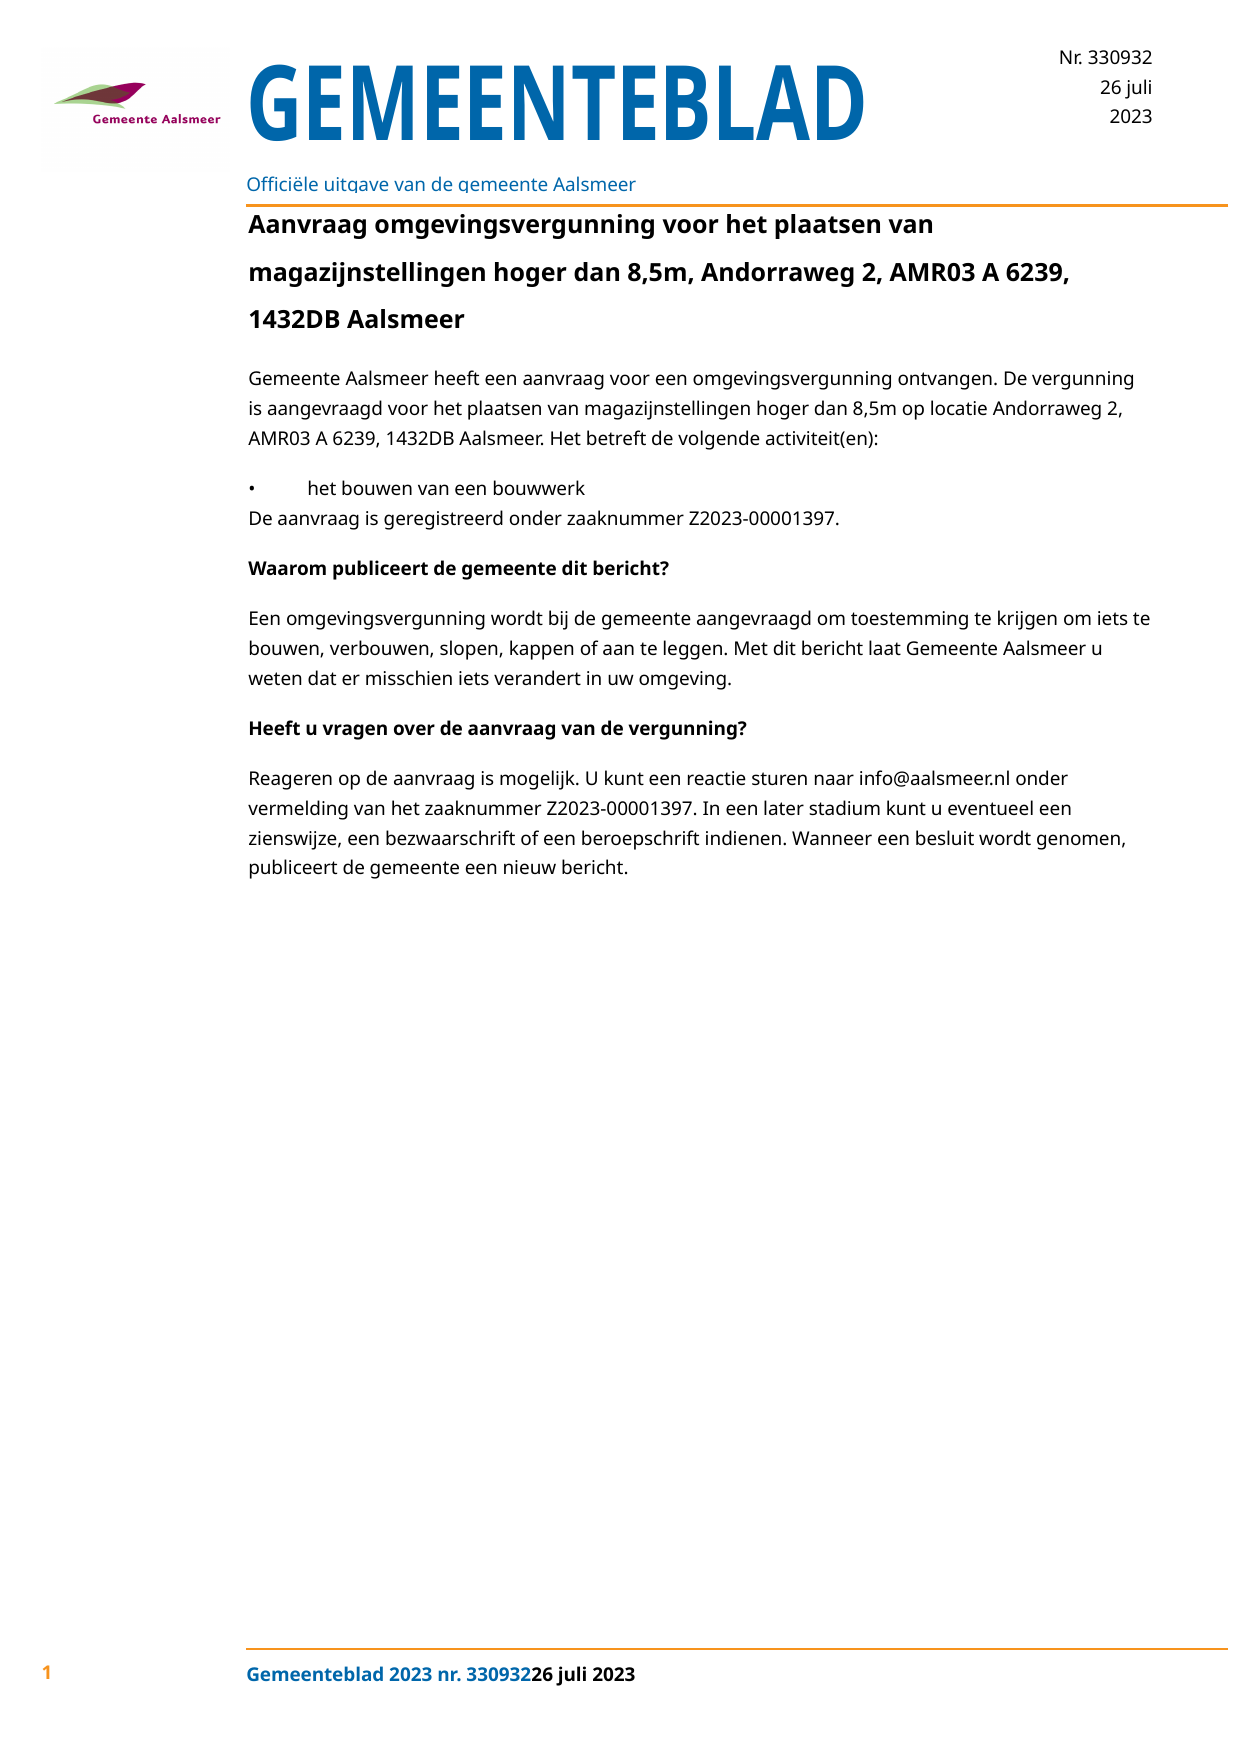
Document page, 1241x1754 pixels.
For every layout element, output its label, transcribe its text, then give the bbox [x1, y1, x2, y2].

text Waarom publiceert de gemeente dit bericht? [248, 555, 1152, 581]
text De aanvraag is geregistreerd onder zaaknummer Z2023-00001397. [248, 505, 1152, 530]
text Gemeente Aalsmeer heeft een aanvraag voor een omgevingsvergunning ontvangen. De vergunning is aangevraagd voor het plaatsen van magazijnstellingen hoger dan 8,5m op locatie Andorraweg 2, AMR03 A 6239, 1432DB Aalsmeer. Het betreft de volgende activiteit(en): [248, 366, 1152, 450]
text Aanvraag omgevingsvergunning voor het plaatsen van magazijnstellingen hoger dan 8,5m, Andorraweg 2, AMR03 A 6239, 1432DB Aalsmeer [248, 207, 1152, 336]
text Een omgevingsvergunning wordt bij de gemeente aangevraagd om toestemming te krijgen om iets te bouwen, verbouwen, slopen, kappen of aan te leggen. Met dit bericht laat Gemeente Aalsmeer u weten dat er misschien iets verandert in uw omgeving. [248, 606, 1152, 690]
picture [41, 47, 231, 172]
list het bouwen van een bouwwerk [248, 475, 1152, 501]
text Reageren op de aanvraag is mogelijk. U kunt een reactie sturen naar info@aalsmeer.nl onder vermelding van het zaaknummer Z2023-00001397. In een later stadium kunt u eventueel een zienswijze, een bezwaarschrift of een beroepschrift indienen. Wanneer een besluit wordt genomen, publiceert de gemeente een nieuw bericht. [248, 766, 1152, 880]
text Heeft u vragen over de aanvraag van de vergunning? [248, 715, 1152, 741]
